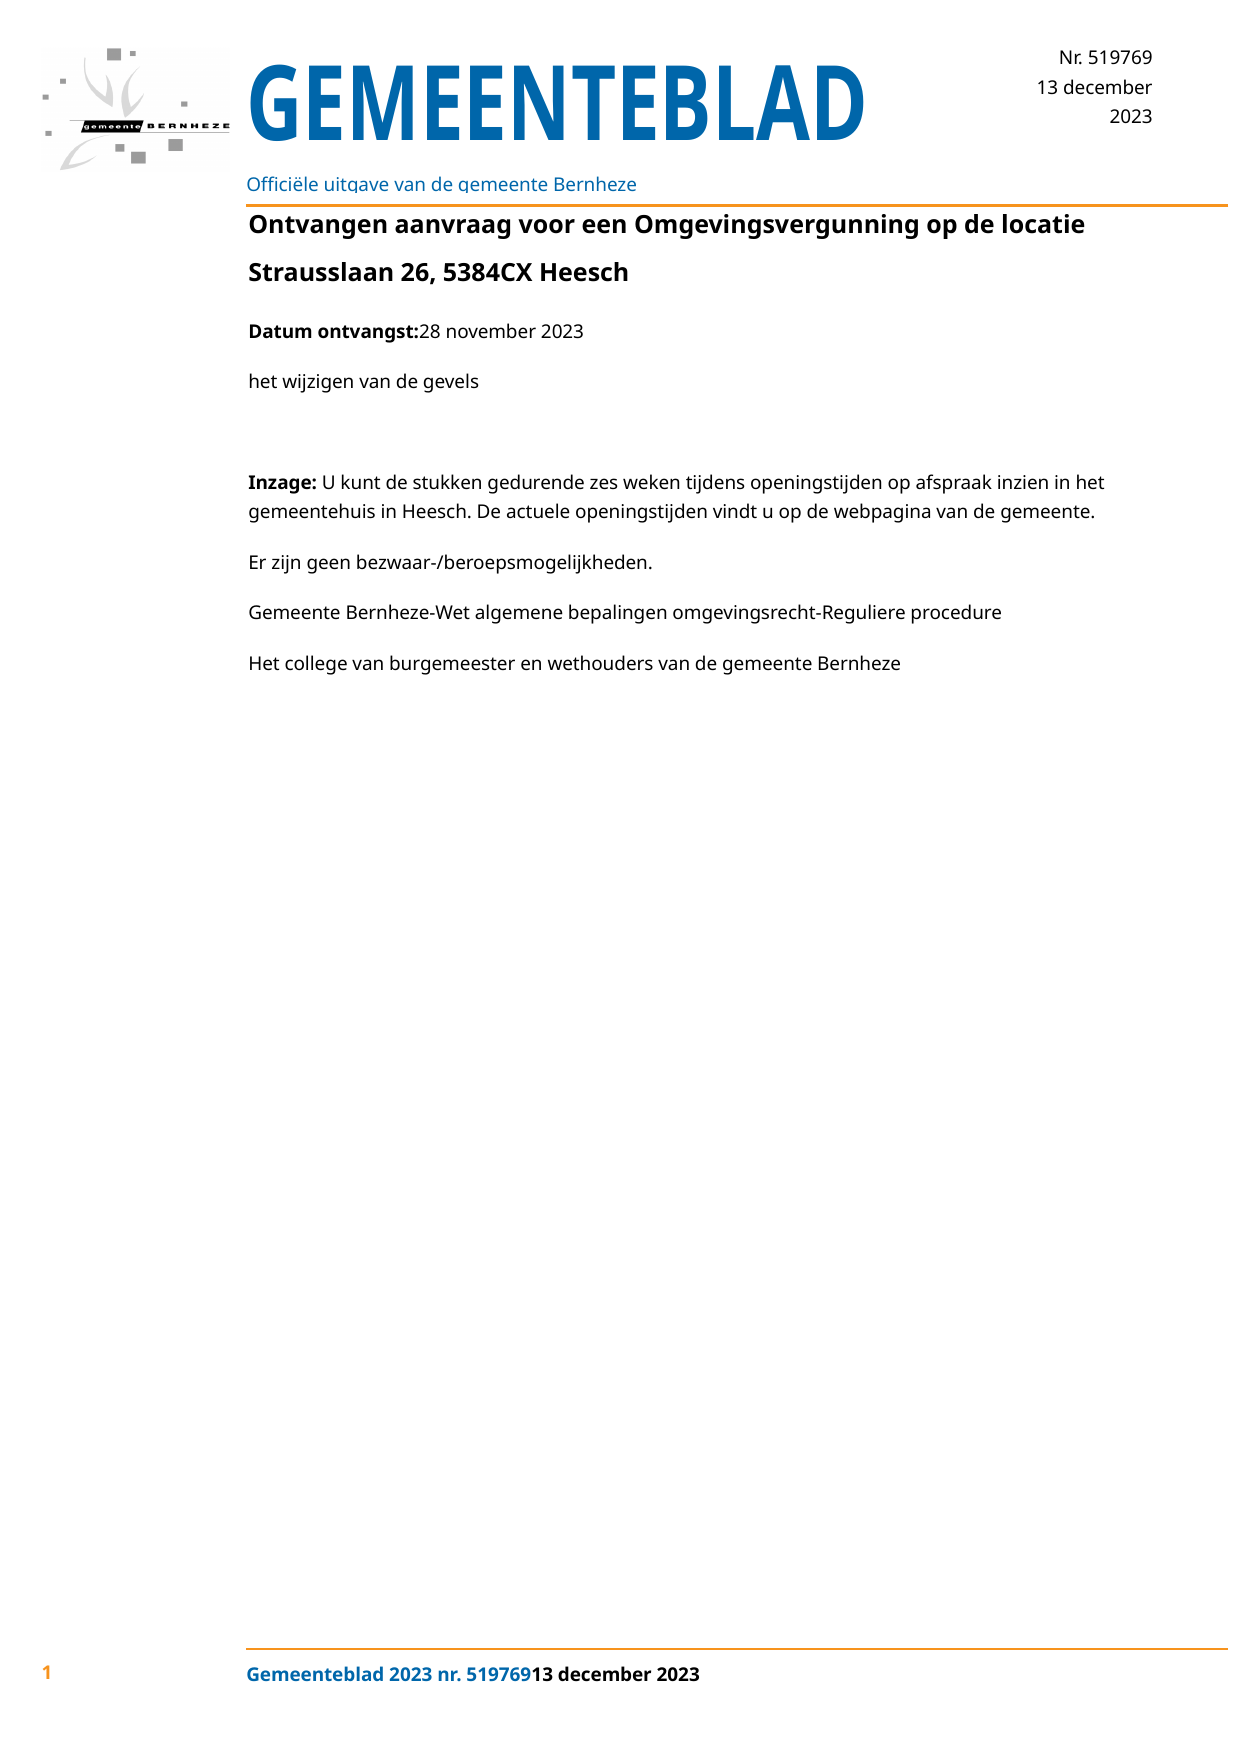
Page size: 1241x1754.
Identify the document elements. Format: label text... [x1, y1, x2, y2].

text Het college van burgemeester en wethouders van de gemeente Bernheze [248, 650, 1152, 676]
text Er zijn geen bezwaar-/beroepsmogelijkheden. [248, 549, 1152, 575]
text Inzage: U kunt de stukken gedurende zes weken tijdens openingstijden op afspraak inzien in het gemeentehuis in Heesch. De actuele openingstijden vindt u op de webpagina van de gemeente. [248, 469, 1152, 524]
text Ontvangen aanvraag voor een Omgevingsvergunning op de locatie Strausslaan 26, 5384CX Heesch [248, 207, 1152, 288]
picture [41, 47, 231, 172]
text Gemeente Bernheze-Wet algemene bepalingen omgevingsrecht-Reguliere procedure [248, 599, 1152, 625]
text Datum ontvangst:28 november 2023 [248, 318, 1152, 344]
text het wijzigen van de gevels [248, 368, 1152, 394]
